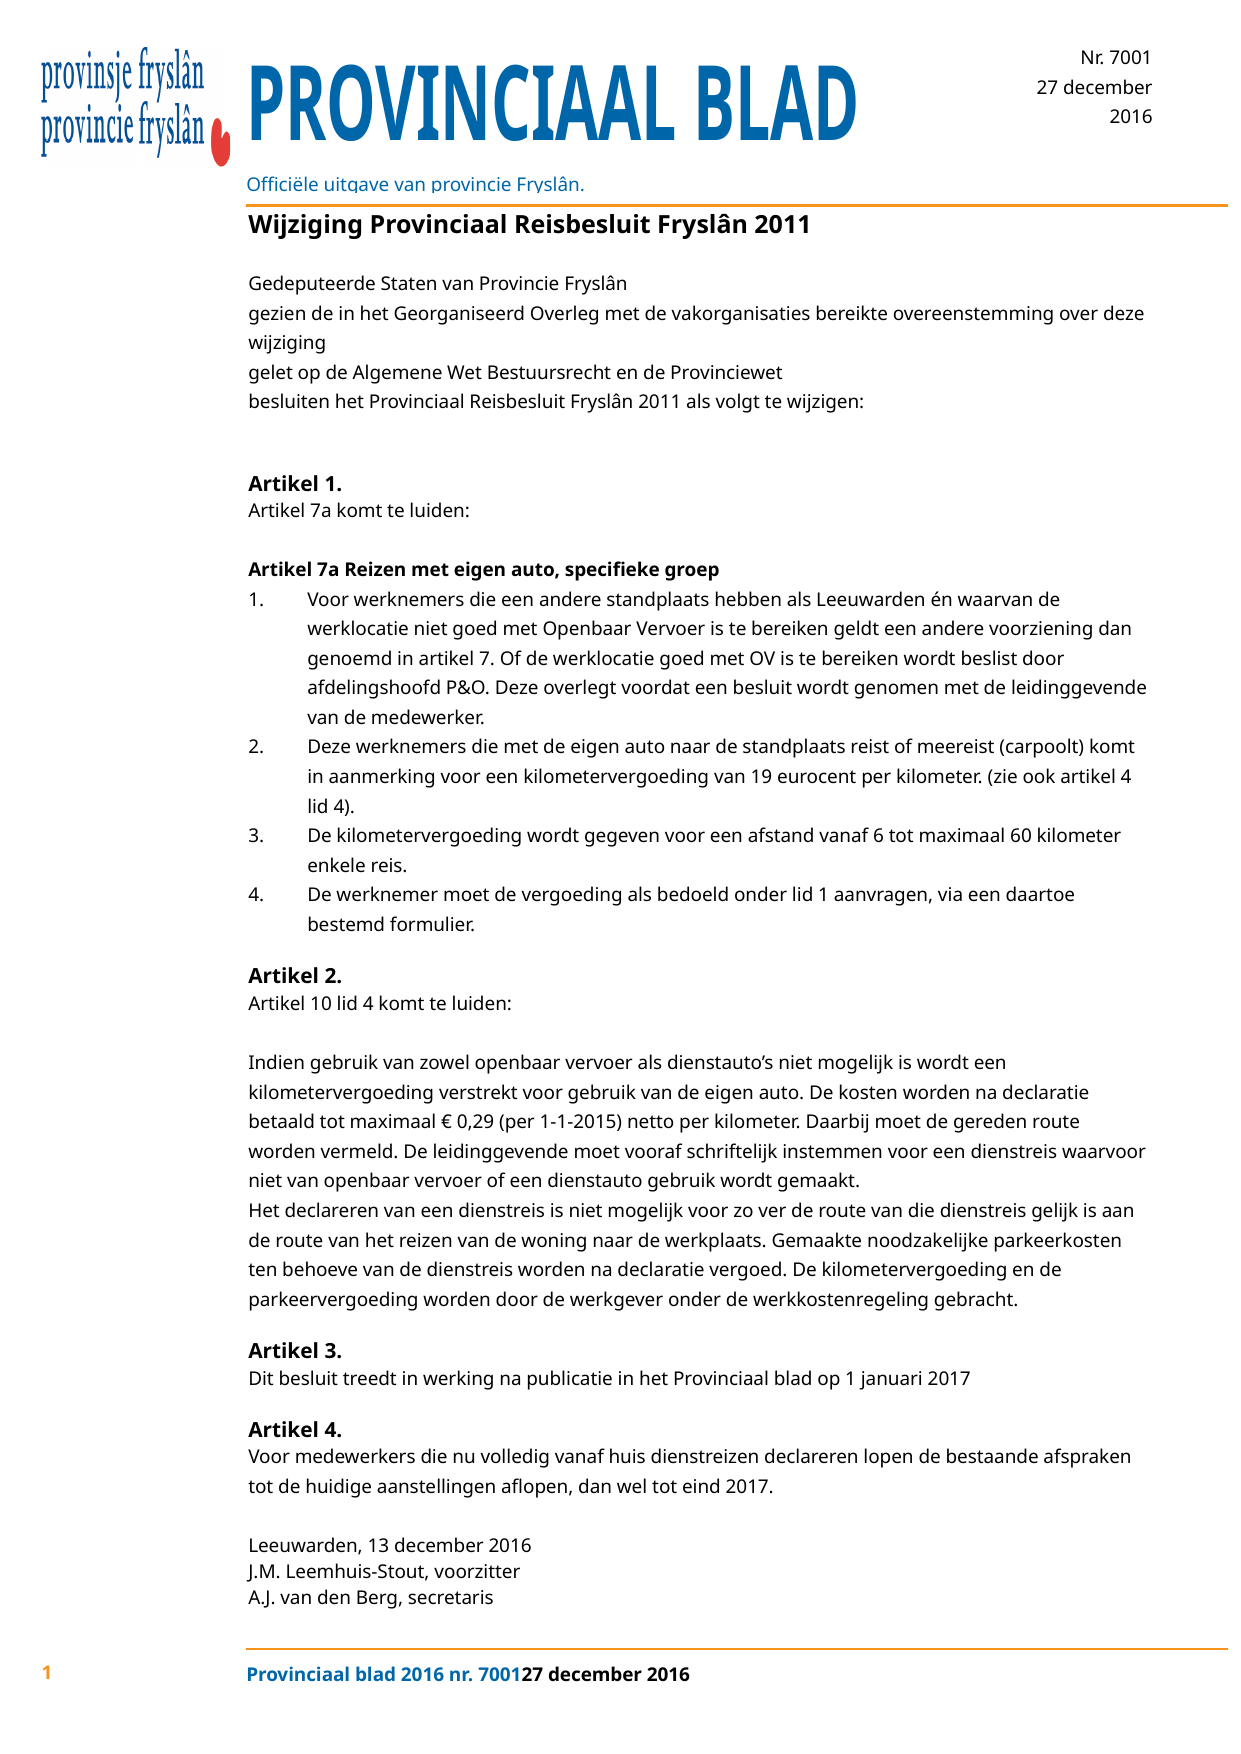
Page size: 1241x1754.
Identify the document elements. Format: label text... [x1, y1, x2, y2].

list De werknemer moet de vergoeding als bedoeld onder lid 1 aanvragen, via een daartoe bestemd formulier. [248, 882, 1152, 937]
text Leeuwarden, 13 december 2016 [248, 1532, 1152, 1558]
text Artikel 2. [248, 962, 1152, 990]
list Deze werknemers die met de eigen auto naar de standplaats reist of meereist (carpoolt) komt in aanmerking voor een kilometervergoeding van 19 eurocent per kilometer. (zie ook artikel 4 lid 4). [248, 734, 1152, 819]
text J.M. Leemhuis-Stout, voorzitter [248, 1558, 1152, 1584]
text Artikel 3. [248, 1336, 1152, 1365]
text Indien gebruik van zowel openbaar vervoer als dienstauto’s niet mogelijk is wordt een kilometervergoeding verstrekt voor gebruik van de eigen auto. De kosten worden na declaratie betaald tot maximaal € 0,29 (per 1-1-2015) netto per kilometer. Daarbij moet de gereden route worden vermeld. De leidinggevende moet vooraf schriftelijk instemmen voor een dienstreis waarvoor niet van openbaar vervoer of een dienstauto gebruik wordt gemaakt. [248, 1049, 1152, 1193]
text gelet op de Algemene Wet Bestuursrecht en de Provinciewet [248, 359, 1152, 385]
text Artikel 7a Reizen met eigen auto, specifieke groep [248, 556, 1152, 582]
text Artikel 7a komt te luiden: [248, 497, 1152, 523]
list De kilometervergoeding wordt gegeven voor een afstand vanaf 6 tot maximaal 60 kilometer enkele reis. [248, 822, 1152, 878]
list Voor werknemers die een andere standplaats hebben als Leeuwarden én waarvan de werklocatie niet goed met Openbaar Vervoer is te bereiken geldt een andere voorziening dan genoemd in artikel 7. Of de werklocatie goed met OV is te bereiken wordt beslist door afdelingshoofd P&O. Deze overlegt voordat een besluit wordt genomen met de leidinggevende van de medewerker. [248, 586, 1152, 730]
text Artikel 10 lid 4 komt te luiden: [248, 990, 1152, 1016]
text Gedeputeerde Staten van Provincie Fryslân [248, 270, 1152, 296]
text Wijziging Provinciaal Reisbesluit Fryslân 2011 [248, 207, 1152, 241]
text A.J. van den Berg, secretaris [248, 1584, 1152, 1609]
text Dit besluit treedt in werking na publicatie in het Provinciaal blad op 1 januari 2017 [248, 1365, 1152, 1391]
picture [41, 47, 231, 172]
text Voor medewerkers die nu volledig vanaf huis dienstreizen declareren lopen de bestaande afspraken tot de huidige aanstellingen aflopen, dan wel tot eind 2017. [248, 1444, 1152, 1499]
text gezien de in het Georganiseerd Overleg met de vakorganisaties bereikte overeenstemming over deze wijziging [248, 300, 1152, 355]
text besluiten het Provinciaal Reisbesluit Fryslân 2011 als volgt te wijzigen: [248, 389, 1152, 414]
text Artikel 1. [248, 469, 1152, 497]
text Het declareren van een dienstreis is niet mogelijk voor zo ver de route van die dienstreis gelijk is aan de route van het reizen van de woning naar de werkplaats. Gemaakte noodzakelijke parkeerkosten ten behoeve van de dienstreis worden na declaratie vergoed. De kilometervergoeding en de parkeervergoeding worden door de werkgever onder de werkkostenregeling gebracht. [248, 1197, 1152, 1312]
text Artikel 4. [248, 1415, 1152, 1444]
